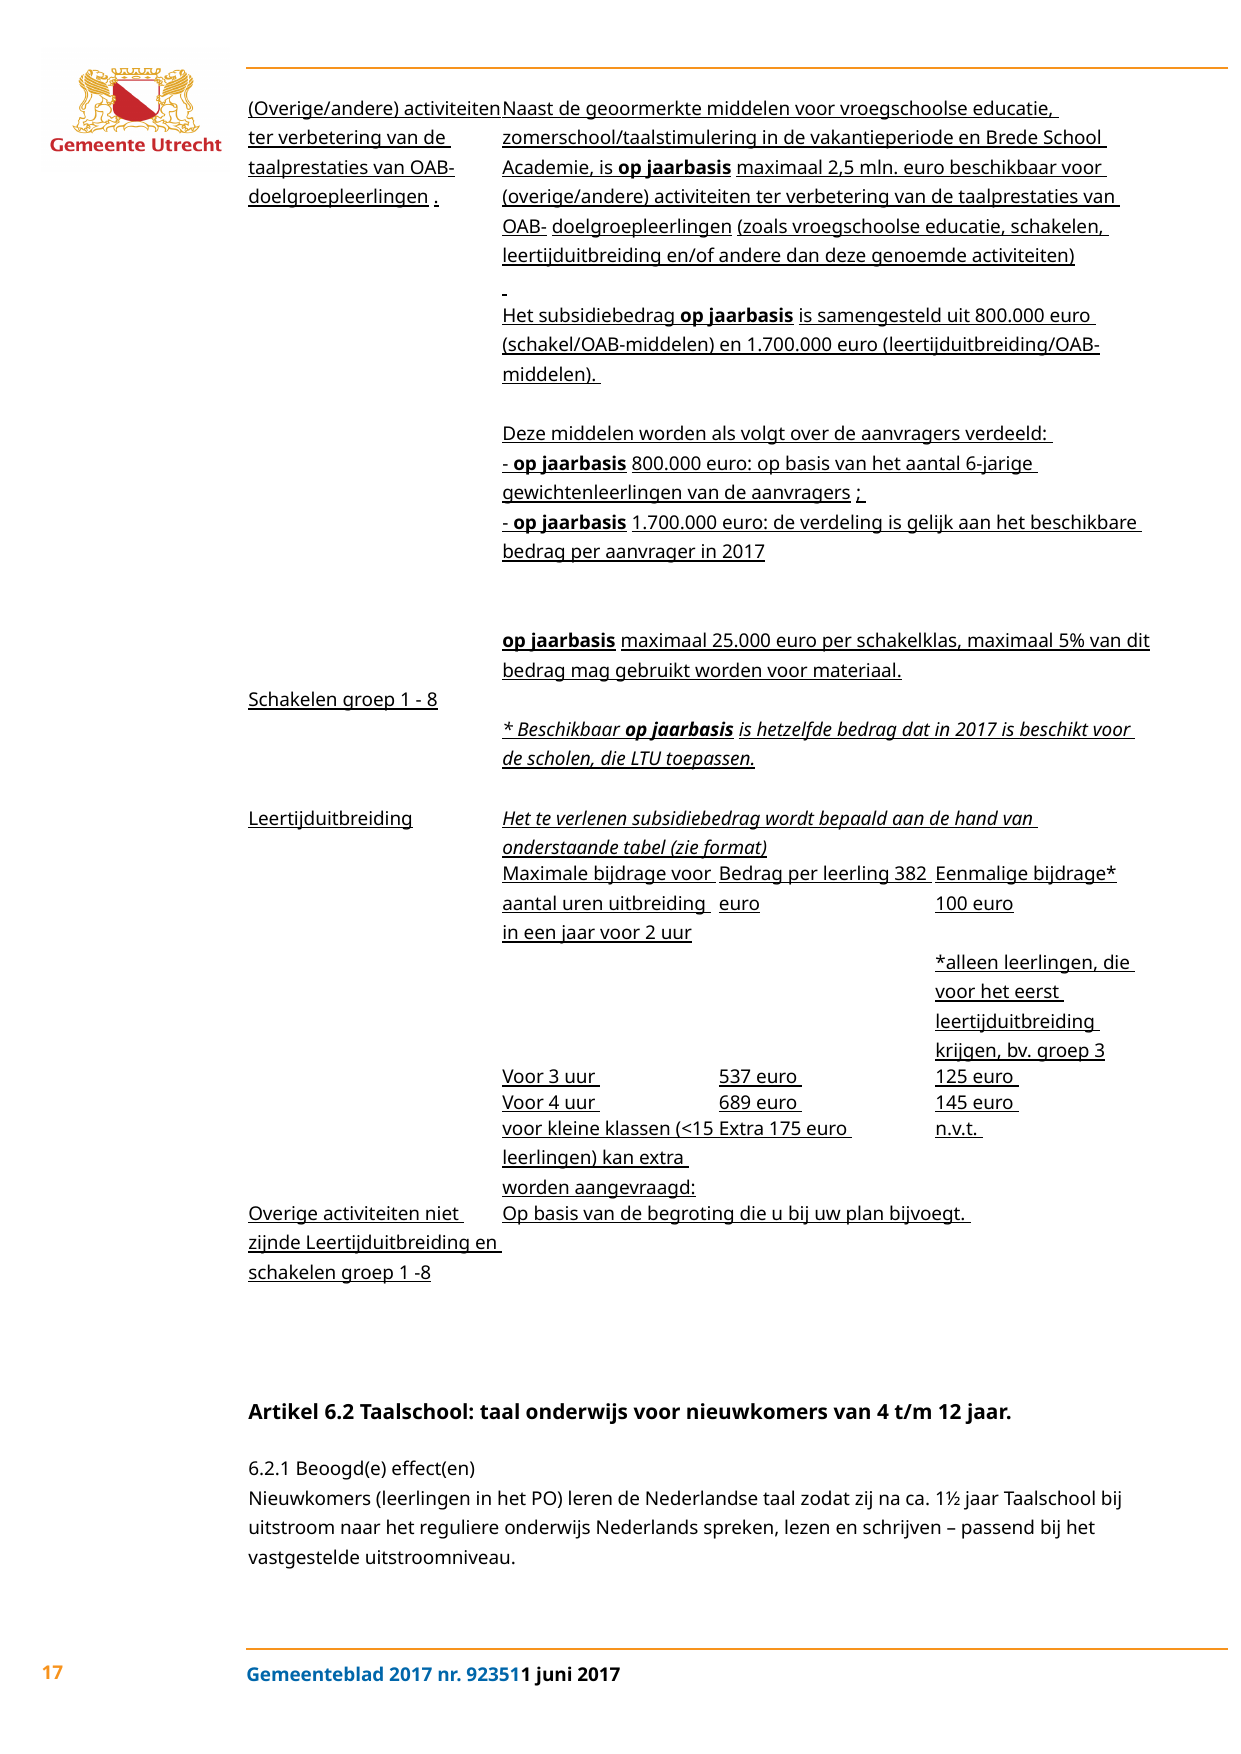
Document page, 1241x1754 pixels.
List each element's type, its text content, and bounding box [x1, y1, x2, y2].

text Artikel 6.2 Taalschool: taal onderwijs voor nieuwkomers van 4 t/m 12 jaar. [248, 1397, 1152, 1426]
table_cell (Overige/andere) activiteiten ter verbetering van de taalprestaties van OAB- doelgroepleerlingen . Schakelen groep 1 - 8 Leertijduitbreiding [248, 95, 502, 860]
text Nieuwkomers (leerlingen in het PO) leren de Nederlandse taal zodat zij na ca. 1½ jaar Taalschool bij uitstroom naar het reguliere onderwijs Nederlands spreken, lezen en schrijven – passend bij het vastgestelde uitstroomniveau. [248, 1485, 1152, 1570]
table_cell schakelen groep 1 -8 [248, 1253, 502, 1284]
table_cell Extra 175 euro [719, 1115, 935, 1200]
table_cell voor kleine klassen (<15 [502, 1115, 719, 1137]
table_cell 689 euro [719, 1089, 935, 1115]
table_cell 125 euro [935, 1063, 1152, 1089]
table_cell Op basis van de begroting die u bij uw plan bijvoegt. [502, 1200, 1152, 1284]
picture [41, 47, 231, 172]
table_cell Overige activiteiten niet zijnde Leertijduitbreiding en [248, 1200, 502, 1251]
table_cell Naast de geoormerkte middelen voor vroegschoolse educatie, zomerschool/taalstimulering in de vakantieperiode en Brede School Academie, is op jaarbasis maximaal 2,5 mln. euro beschikbaar voor (overige/andere) activiteiten ter verbetering van de taalprestaties van OAB- doelgroepleerlingen (zoals vroegschoolse educatie, schakelen, leertijduitbreiding en/of andere dan deze genoemde activiteiten) Het subsidiebedrag op jaarbasis is samengesteld uit 800.000 euro (schakel/OAB-middelen) en 1.700.000 euro (leertijduitbreiding/OAB-middelen). Deze middelen worden als volgt over de aanvragers verdeeld: - op jaarbasis 800.000 euro: op basis van het aantal 6-jarige gewichtenleerlingen van de aanvragers ; - op jaarbasis 1.700.000 euro: de verdeling is gelijk aan het beschikbare bedrag per aanvrager in 2017 op jaarbasis maximaal 25.000 euro per schakelklas, maximaal 5% van dit bedrag mag gebruikt worden voor materiaal. * Beschikbaar op jaarbasis is hetzelfde bedrag dat in 2017 is beschikt voor de scholen, die LTU toepassen. Het te verlenen subsidiebedrag wordt bepaald aan de hand van onderstaande tabel (zie format) [502, 95, 1152, 860]
table_cell Eenmalige bijdrage* 100 euro *alleen leerlingen, die voor het eerst leertijduitbreiding krijgen, bv. groep 3 [935, 860, 1152, 1063]
table_cell Maximale bijdrage voor aantal uren uitbreiding in een jaar voor 2 uur [502, 860, 719, 1063]
table_cell [248, 1063, 502, 1089]
table_cell 537 euro [719, 1063, 935, 1089]
table_cell Bedrag per leerling 382 euro [719, 860, 935, 1063]
table_cell n.v.t. [935, 1115, 1152, 1200]
table_cell 145 euro [935, 1089, 1152, 1115]
table_cell Voor 4 uur [502, 1089, 719, 1115]
table_cell [248, 860, 502, 1063]
table_cell leerlingen) kan extra worden aangevraagd: [502, 1138, 719, 1200]
text 6.2.1 Beoogd(e) effect(en) [248, 1455, 1152, 1481]
table_cell Voor 3 uur [502, 1063, 719, 1089]
table_cell [248, 1089, 502, 1115]
table_cell [248, 1115, 502, 1200]
